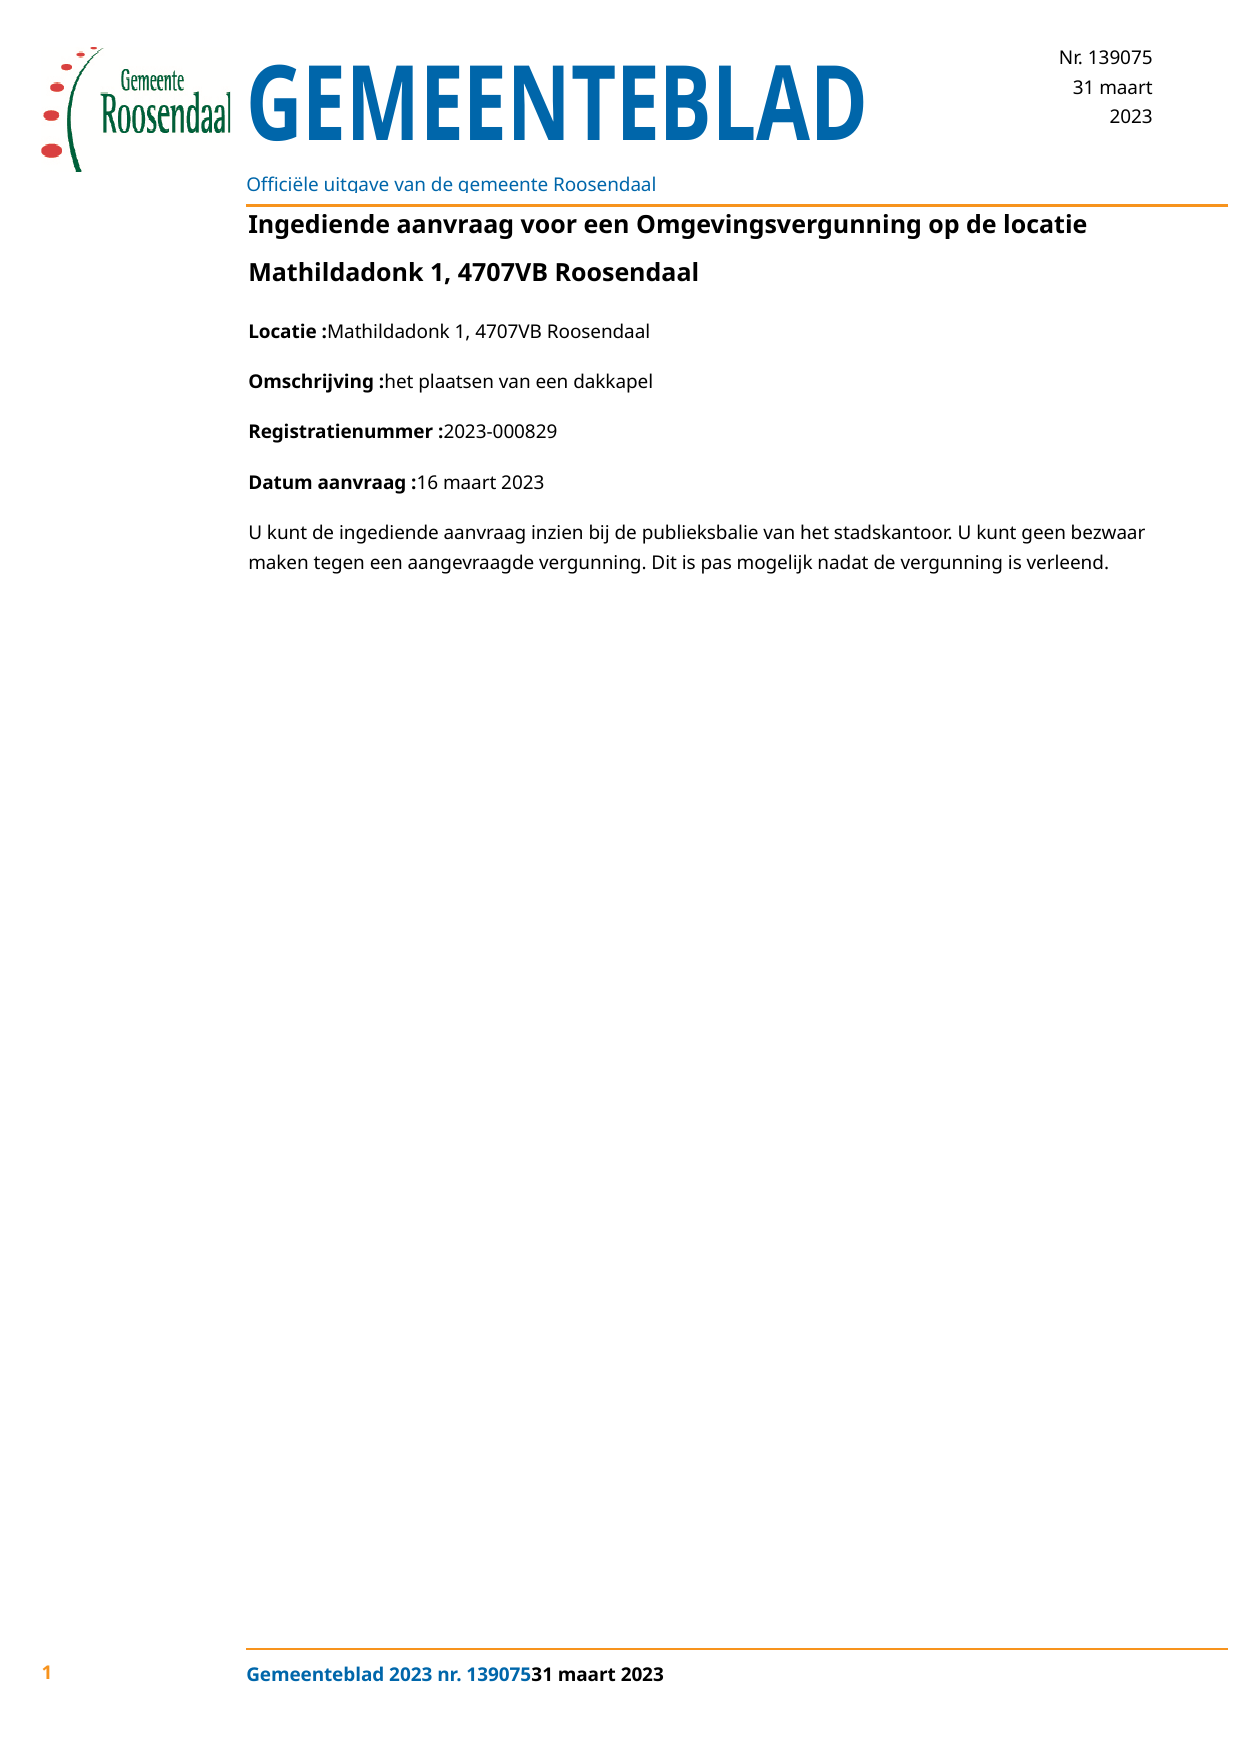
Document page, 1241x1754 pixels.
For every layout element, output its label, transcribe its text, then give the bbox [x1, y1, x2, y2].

picture [41, 47, 231, 172]
text U kunt de ingediende aanvraag inzien bij de publieksbalie van het stadskantoor. U kunt geen bezwaar maken tegen een aangevraagde vergunning. Dit is pas mogelijk nadat de vergunning is verleend. [248, 519, 1152, 575]
text Omschrijving :het plaatsen van een dakkapel [248, 368, 1152, 394]
text Ingediende aanvraag voor een Omgevingsvergunning op de locatie Mathildadonk 1, 4707VB Roosendaal [248, 207, 1152, 288]
text Locatie :Mathildadonk 1, 4707VB Roosendaal [248, 318, 1152, 344]
text Datum aanvraag :16 maart 2023 [248, 469, 1152, 495]
text Registratienummer :2023-000829 [248, 419, 1152, 444]
